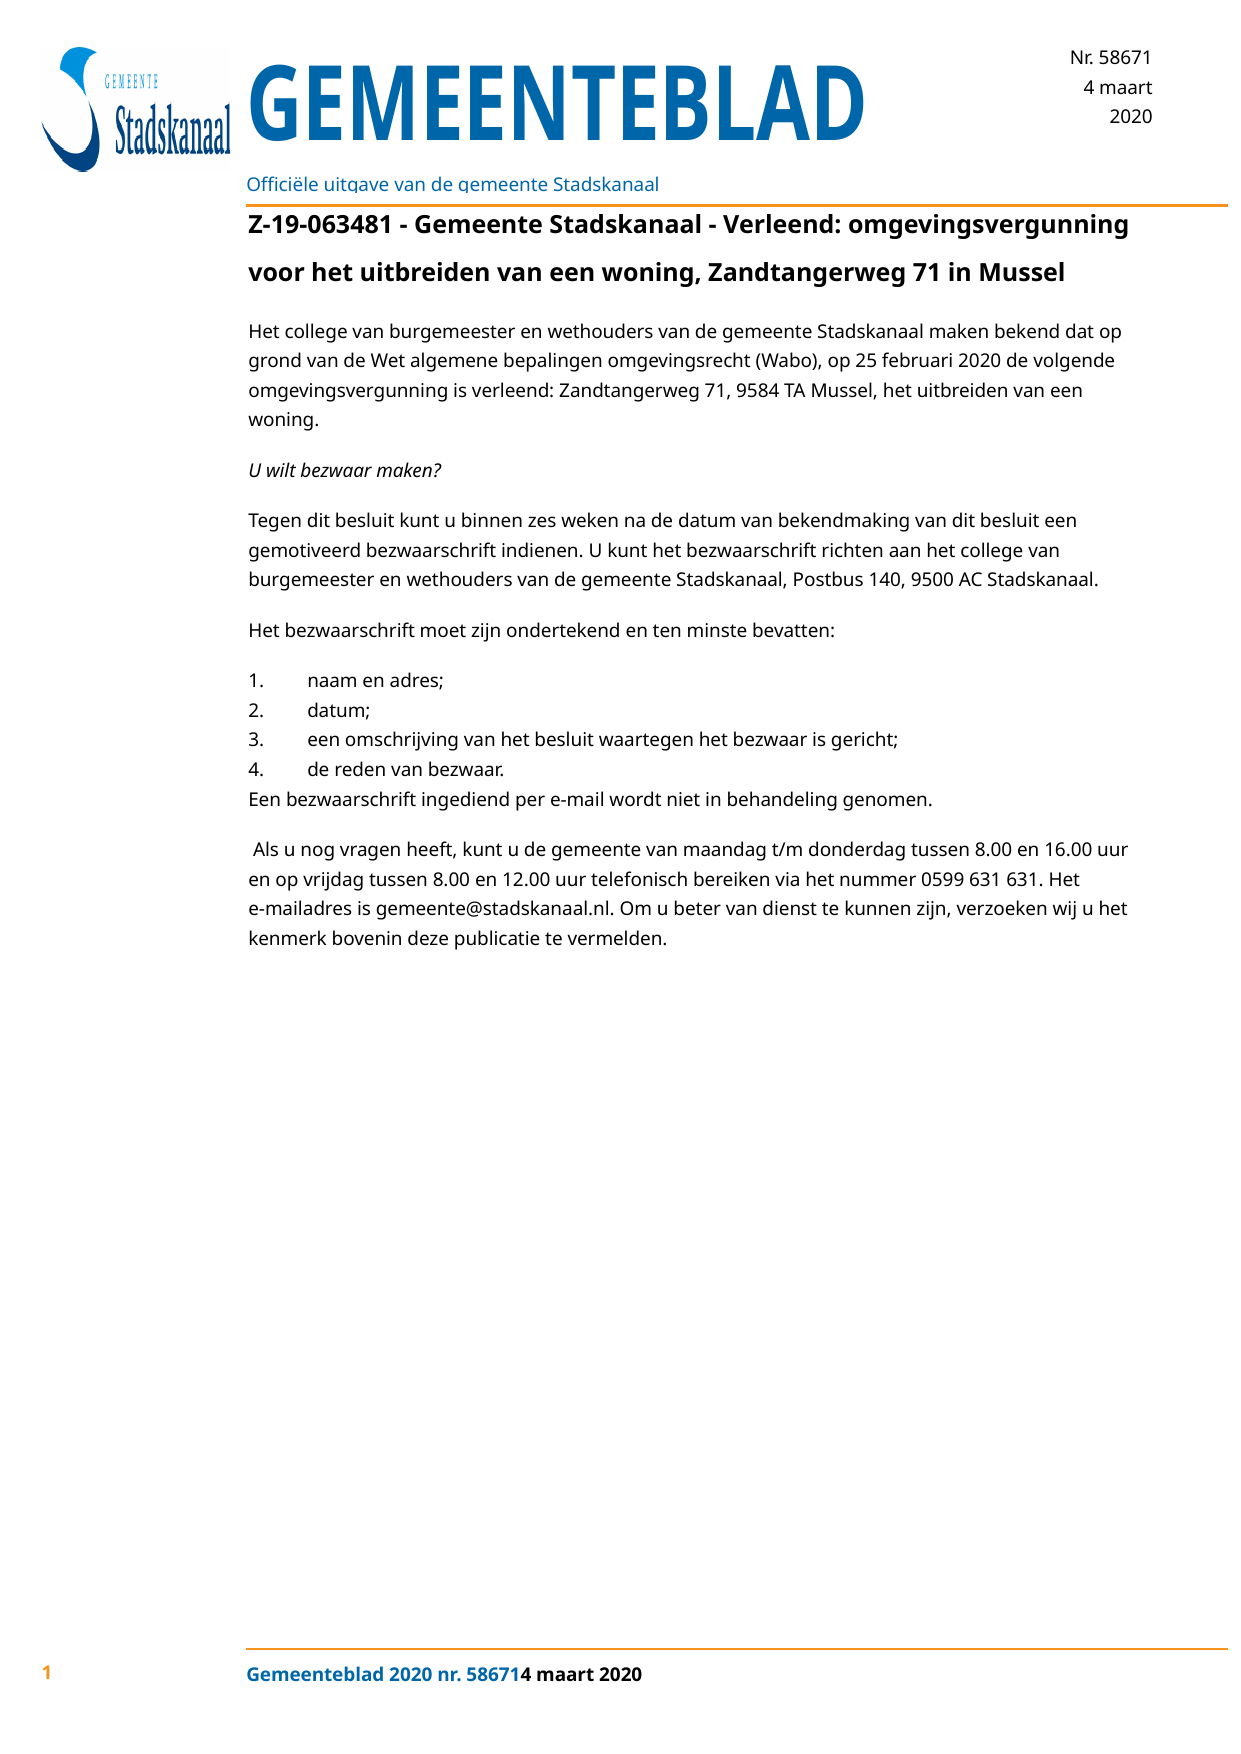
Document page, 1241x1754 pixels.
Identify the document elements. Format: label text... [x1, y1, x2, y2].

list de reden van bezwaar. [248, 756, 1152, 782]
text Een bezwaarschrift ingediend per e-mail wordt niet in behandeling genomen. [248, 786, 1152, 812]
picture [41, 47, 231, 172]
list datum; [248, 697, 1152, 723]
list een omschrijving van het besluit waartegen het bezwaar is gericht; [248, 727, 1152, 752]
text Het college van burgemeester en wethouders van de gemeente Stadskanaal maken bekend dat op grond van de Wet algemene bepalingen omgevingsrecht (Wabo), op 25 februari 2020 de volgende omgevingsvergunning is verleend: Zandtangerweg 71, 9584 TA Mussel, het uitbreiden van een woning. [248, 318, 1152, 432]
text U wilt bezwaar maken? [248, 457, 1152, 483]
text Het bezwaarschrift moet zijn ondertekend en ten minste bevatten: [248, 617, 1152, 643]
text Z-19-063481 - Gemeente Stadskanaal - Verleend: omgevingsvergunning voor het uitbreiden van een woning, Zandtangerweg 71 in Mussel [248, 207, 1152, 288]
text Tegen dit besluit kunt u binnen zes weken na de datum van bekendmaking van dit besluit een gemotiveerd bezwaarschrift indienen. U kunt het bezwaarschrift richten aan het college van burgemeester en wethouders van de gemeente Stadskanaal, Postbus 140, 9500 AC Stadskanaal. [248, 507, 1152, 592]
text Als u nog vragen heeft, kunt u de gemeente van maandag t/m donderdag tussen 8.00 en 16.00 uur en op vrijdag tussen 8.00 en 12.00 uur telefonisch bereiken via het nummer 0599 631 631. Het e‑mailadres is gemeente@stadskanaal.nl. Om u beter van dienst te kunnen zijn, verzoeken wij u het kenmerk bovenin deze publicatie te vermelden. [248, 836, 1152, 951]
list naam en adres; [248, 667, 1152, 693]
